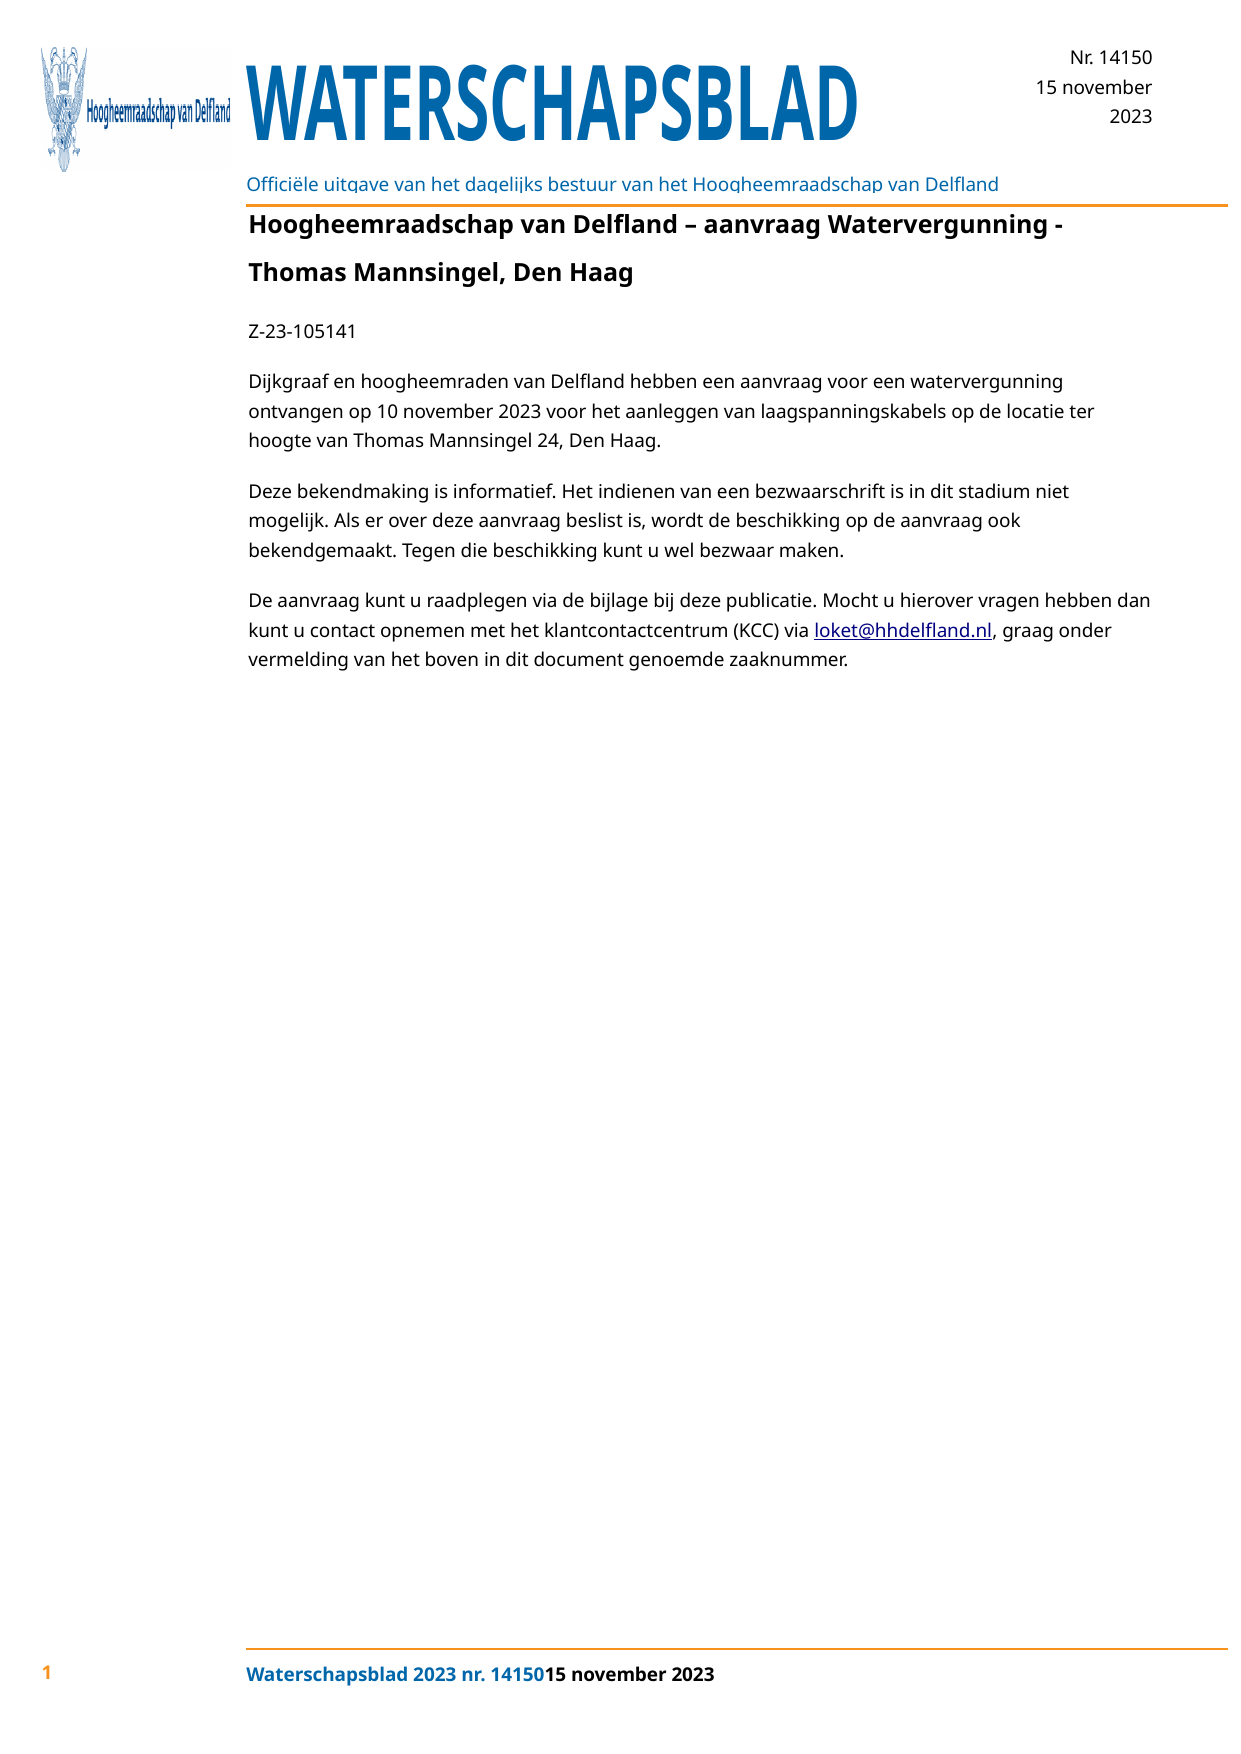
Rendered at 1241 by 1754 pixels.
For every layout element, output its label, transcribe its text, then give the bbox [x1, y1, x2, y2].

text Z-23-105141 [248, 318, 1152, 344]
picture [41, 47, 231, 172]
text Deze bekendmaking is informatief. Het indienen van een bezwaarschrift is in dit stadium niet mogelijk. Als er over deze aanvraag beslist is, wordt de beschikking op de aanvraag ook bekendgemaakt. Tegen die beschikking kunt u wel bezwaar maken. [248, 478, 1152, 563]
text De aanvraag kunt u raadplegen via de bijlage bij deze publicatie. Mocht u hierover vragen hebben dan kunt u contact opnemen met het klantcontactcentrum (KCC) via loket@hhdelfland.nl, graag onder vermelding van het boven in dit document genoemde zaaknummer. [248, 587, 1152, 672]
text Dijkgraaf en hoogheemraden van Delfland hebben een aanvraag voor een watervergunning ontvangen op 10 november 2023 voor het aanleggen van laagspanningskabels op de locatie ter hoogte van Thomas Mannsingel 24, Den Haag. [248, 368, 1152, 453]
text Hoogheemraadschap van Delfland – aanvraag Watervergunning - Thomas Mannsingel, Den Haag [248, 207, 1152, 288]
